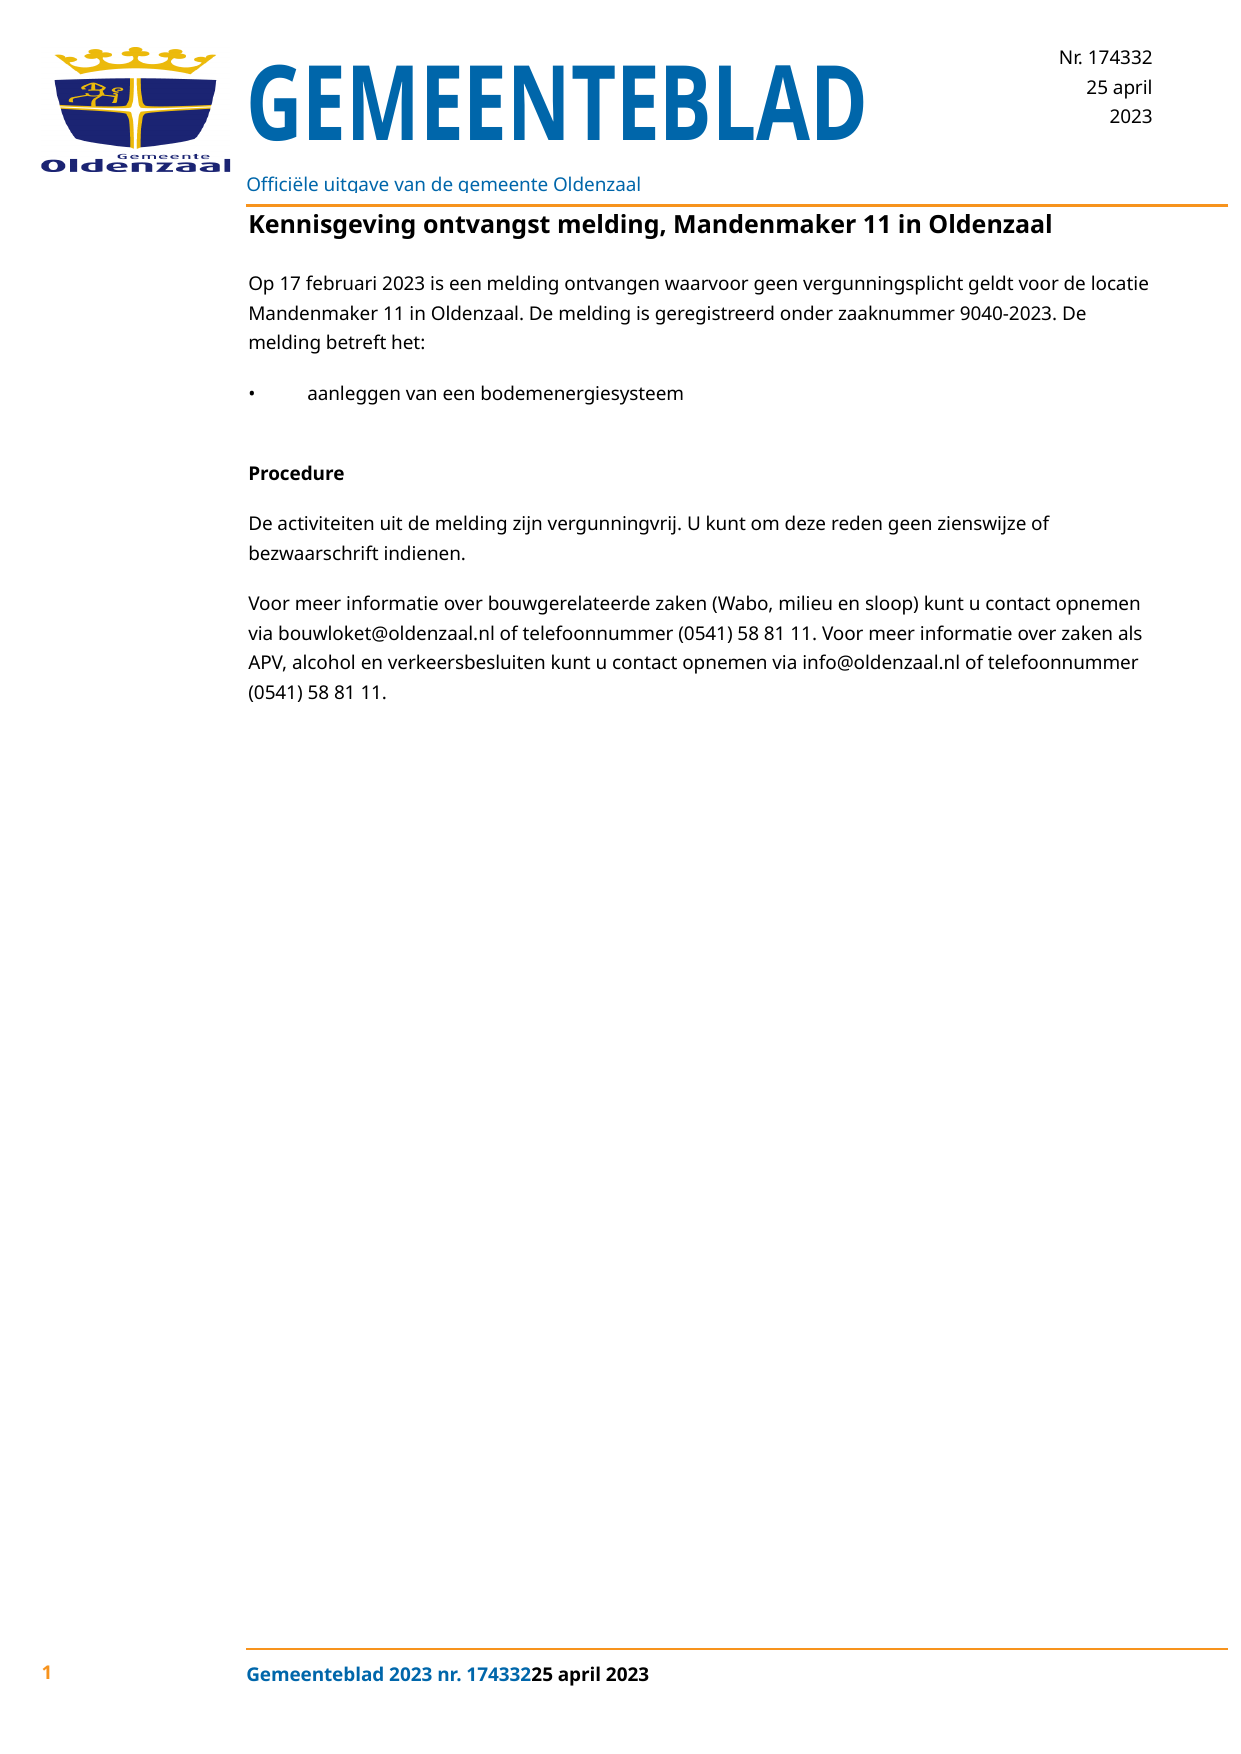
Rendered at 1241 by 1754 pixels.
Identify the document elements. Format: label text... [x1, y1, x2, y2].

text Op 17 februari 2023 is een melding ontvangen waarvoor geen vergunningsplicht geldt voor de locatie Mandenmaker 11 in Oldenzaal. De melding is geregistreerd onder zaaknummer 9040-2023. De melding betreft het: [248, 270, 1152, 355]
list aanleggen van een bodemenergiesysteem [248, 380, 1152, 406]
text De activiteiten uit de melding zijn vergunningvrij. U kunt om deze reden geen zienswijze of bezwaarschrift indienen. [248, 510, 1152, 566]
text Voor meer informatie over bouwgerelateerde zaken (Wabo, milieu en sloop) kunt u contact opnemen via bouwloket@oldenzaal.nl of telefoonnummer (0541) 58 81 11. Voor meer informatie over zaken als APV, alcohol en verkeersbesluiten kunt u contact opnemen via info@oldenzaal.nl of telefoonnummer (0541) 58 81 11. [248, 590, 1152, 705]
text Procedure [248, 460, 1152, 486]
text Kennisgeving ontvangst melding, Mandenmaker 11 in Oldenzaal [248, 207, 1152, 241]
picture [41, 47, 231, 172]
